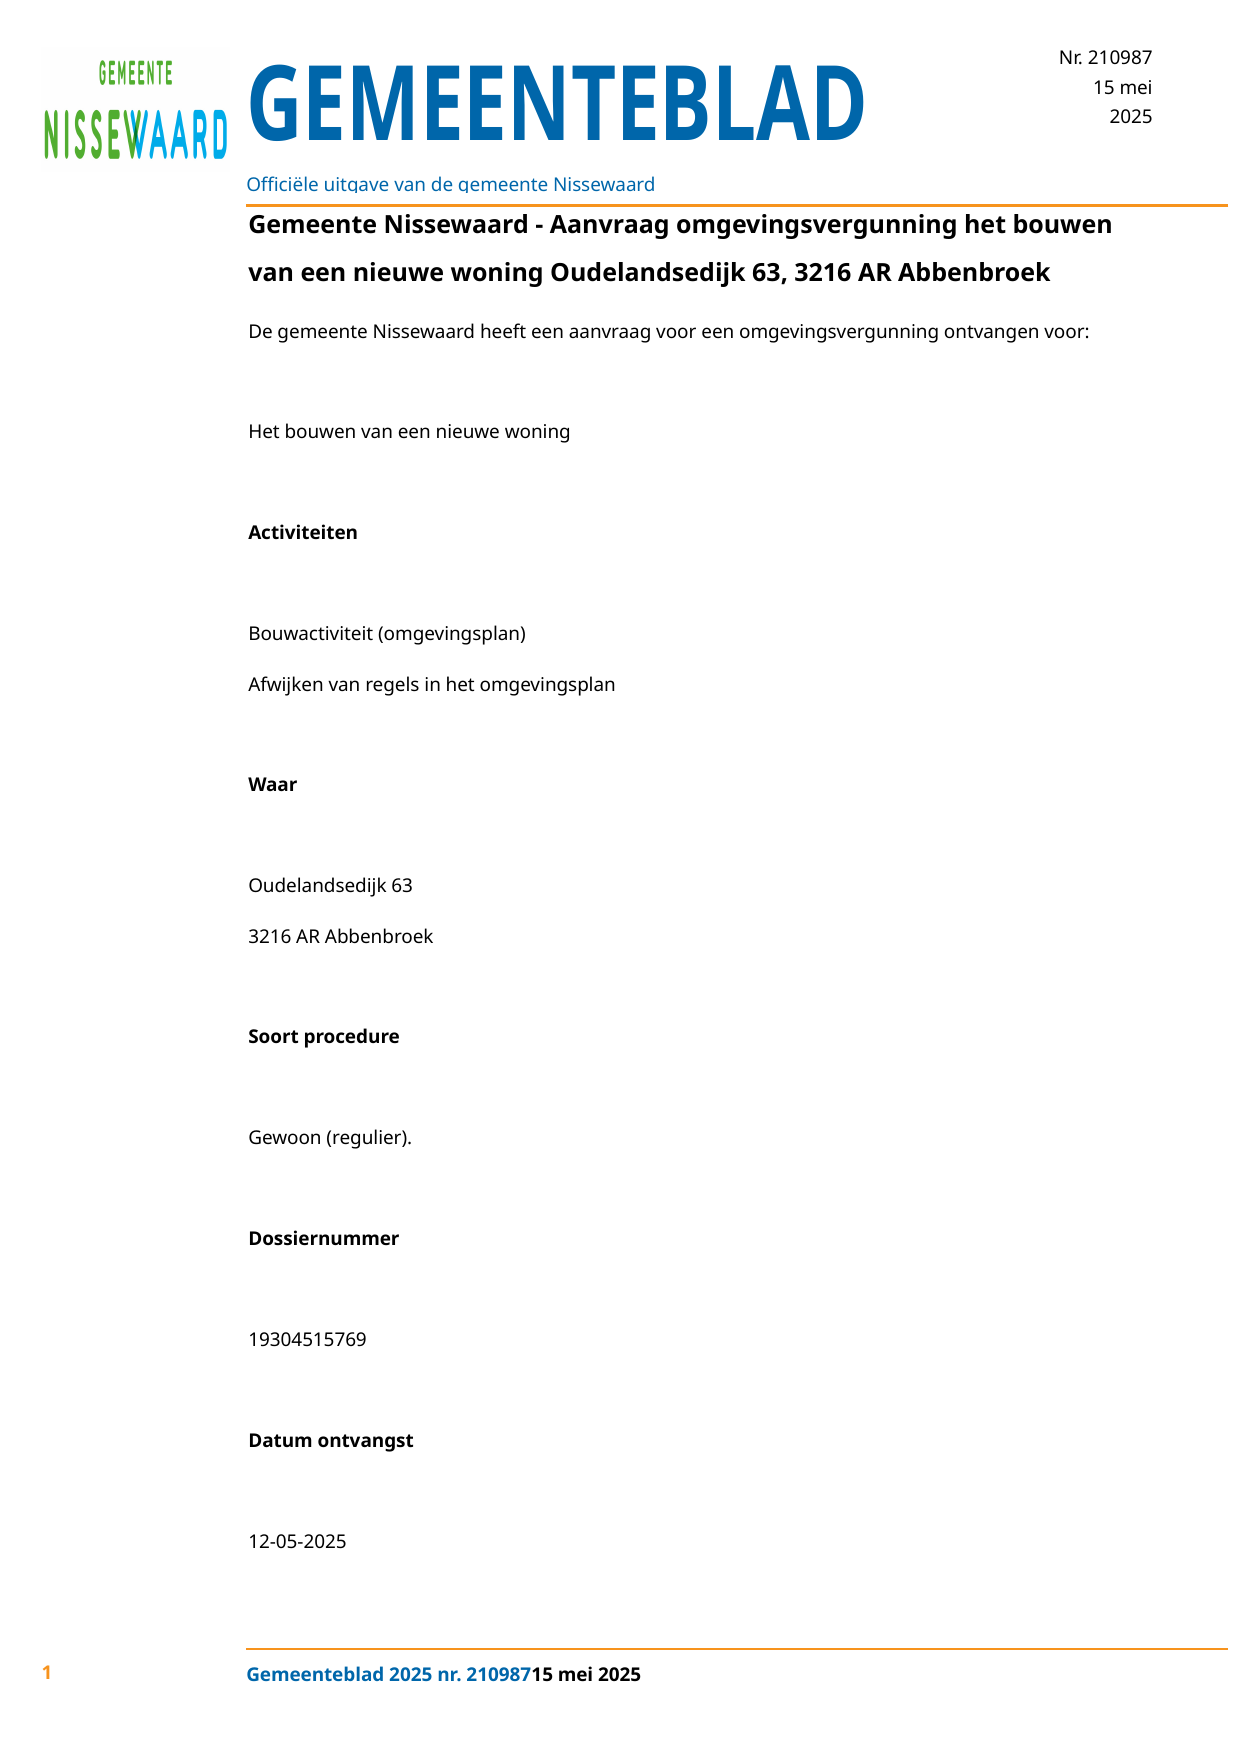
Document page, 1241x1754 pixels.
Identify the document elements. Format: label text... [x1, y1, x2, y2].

text Dossiernummer [248, 1225, 1152, 1251]
text 19304515769 [248, 1326, 1152, 1352]
picture [41, 47, 231, 172]
text Datum ontvangst [248, 1427, 1152, 1453]
text 12-05-2025 [248, 1528, 1152, 1554]
text Soort procedure [248, 1024, 1152, 1049]
text 3216 AR Abbenbroek [248, 923, 1152, 949]
text Waar [248, 772, 1152, 797]
text Het bouwen van een nieuwe woning [248, 419, 1152, 444]
text Gewoon (regulier). [248, 1124, 1152, 1150]
text De gemeente Nissewaard heeft een aanvraag voor een omgevingsvergunning ontvangen voor: [248, 318, 1152, 344]
text Oudelandsedijk 63 [248, 872, 1152, 898]
text Bouwactiviteit (omgevingsplan) [248, 620, 1152, 646]
text Afwijken van regels in het omgevingsplan [248, 671, 1152, 697]
text Activiteiten [248, 519, 1152, 545]
text Gemeente Nissewaard - Aanvraag omgevingsvergunning het bouwen van een nieuwe woning Oudelandsedijk 63, 3216 AR Abbenbroek [248, 207, 1152, 288]
